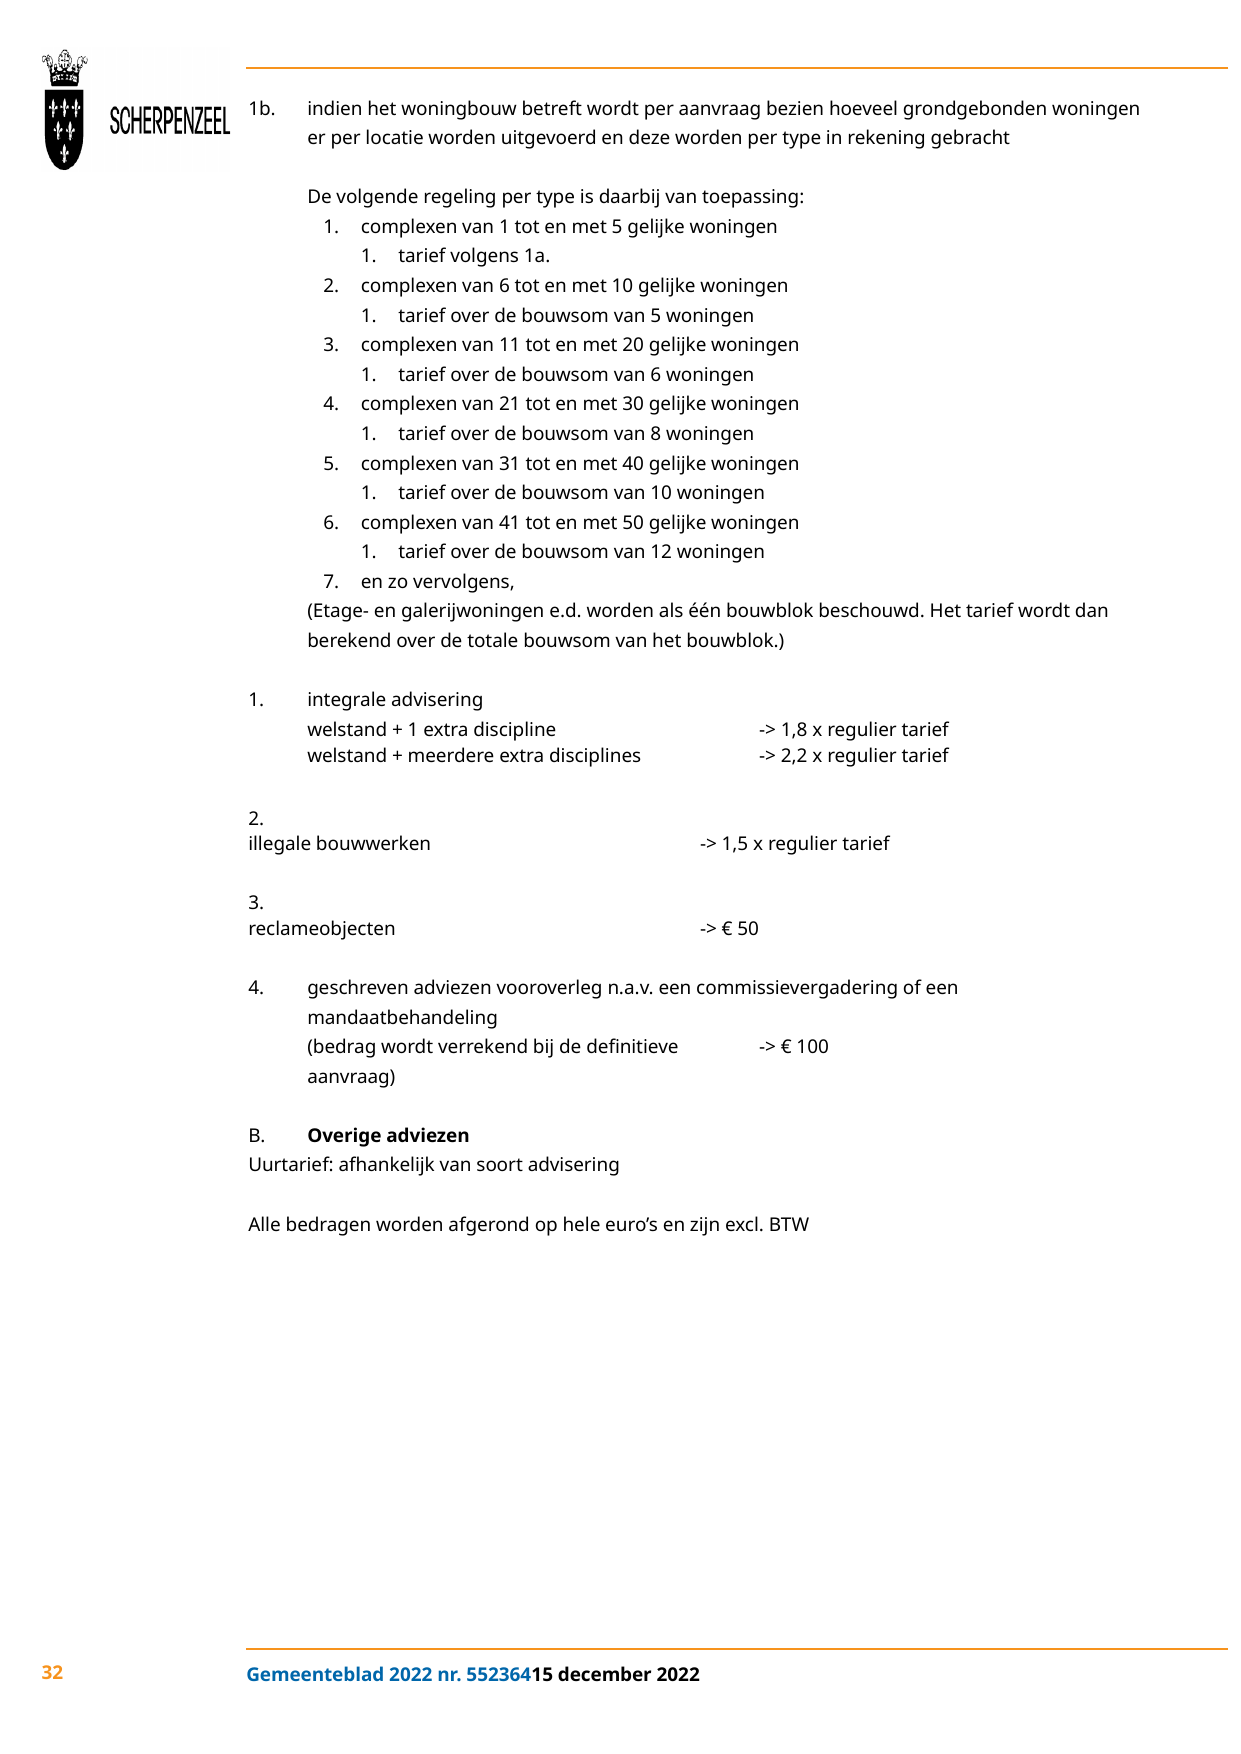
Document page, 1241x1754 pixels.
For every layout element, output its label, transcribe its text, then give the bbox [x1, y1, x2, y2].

table_header welstand + 1 extra discipline [307, 716, 759, 742]
list integrale advisering [248, 686, 1152, 712]
list complexen van 1 tot en met 5 gelijke woningen [323, 213, 1152, 239]
list indien het woningbouw betreft wordt per aanvraag bezien hoeveel grondgebonden woningen er per locatie worden uitgevoerd en deze worden per type in rekening gebracht [248, 95, 1152, 150]
list Overige adviezen [248, 1122, 1152, 1148]
table_cell welstand + meerdere extra disciplines [307, 742, 759, 768]
list geschreven adviezen vooroverleg n.a.v. een commissievergadering of een mandaatbehandeling [248, 974, 1152, 1029]
text Uurtarief: afhankelijk van soort advisering [248, 1152, 1152, 1177]
list complexen van 6 tot en met 10 gelijke woningen [323, 272, 1152, 298]
table_cell -> 2,2 x regulier tarief [759, 742, 1211, 768]
list tarief over de bouwsom van 5 woningen [361, 302, 1152, 328]
list tarief volgens 1a. [361, 243, 1152, 268]
list tarief over de bouwsom van 8 woningen [361, 420, 1152, 446]
list complexen van 41 tot en met 50 gelijke woningen [323, 509, 1152, 535]
list tarief over de bouwsom van 6 woningen [361, 361, 1152, 387]
list complexen van 21 tot en met 30 gelijke woningen [323, 391, 1152, 416]
table_header -> 1,5 x regulier tarief [700, 831, 1152, 856]
list (Etage- en galerijwoningen e.d. worden als één bouwblok beschouwd. Het tarief wordt dan berekend over de totale bouwsom van het bouwblok.) [248, 598, 1152, 653]
table_header -> € 50 [700, 915, 1152, 941]
table_header -> 1,8 x regulier tarief [759, 716, 1211, 742]
table_header reclameobjecten [248, 915, 700, 941]
list tarief over de bouwsom van 12 woningen [361, 538, 1152, 564]
table_header (bedrag wordt verrekend bij de definitieve aanvraag) [307, 1034, 759, 1089]
list De volgende regeling per type is daarbij van toepassing: [248, 183, 1152, 209]
list en zo vervolgens, [323, 568, 1152, 594]
table_header -> € 100 [759, 1034, 1211, 1089]
list complexen van 31 tot en met 40 gelijke woningen [323, 450, 1152, 476]
table_header illegale bouwwerken [248, 831, 700, 856]
list tarief over de bouwsom van 10 woningen [361, 479, 1152, 505]
list complexen van 11 tot en met 20 gelijke woningen [323, 331, 1152, 357]
text Alle bedragen worden afgerond op hele euro’s en zijn excl. BTW [248, 1211, 1152, 1237]
picture [41, 47, 231, 172]
